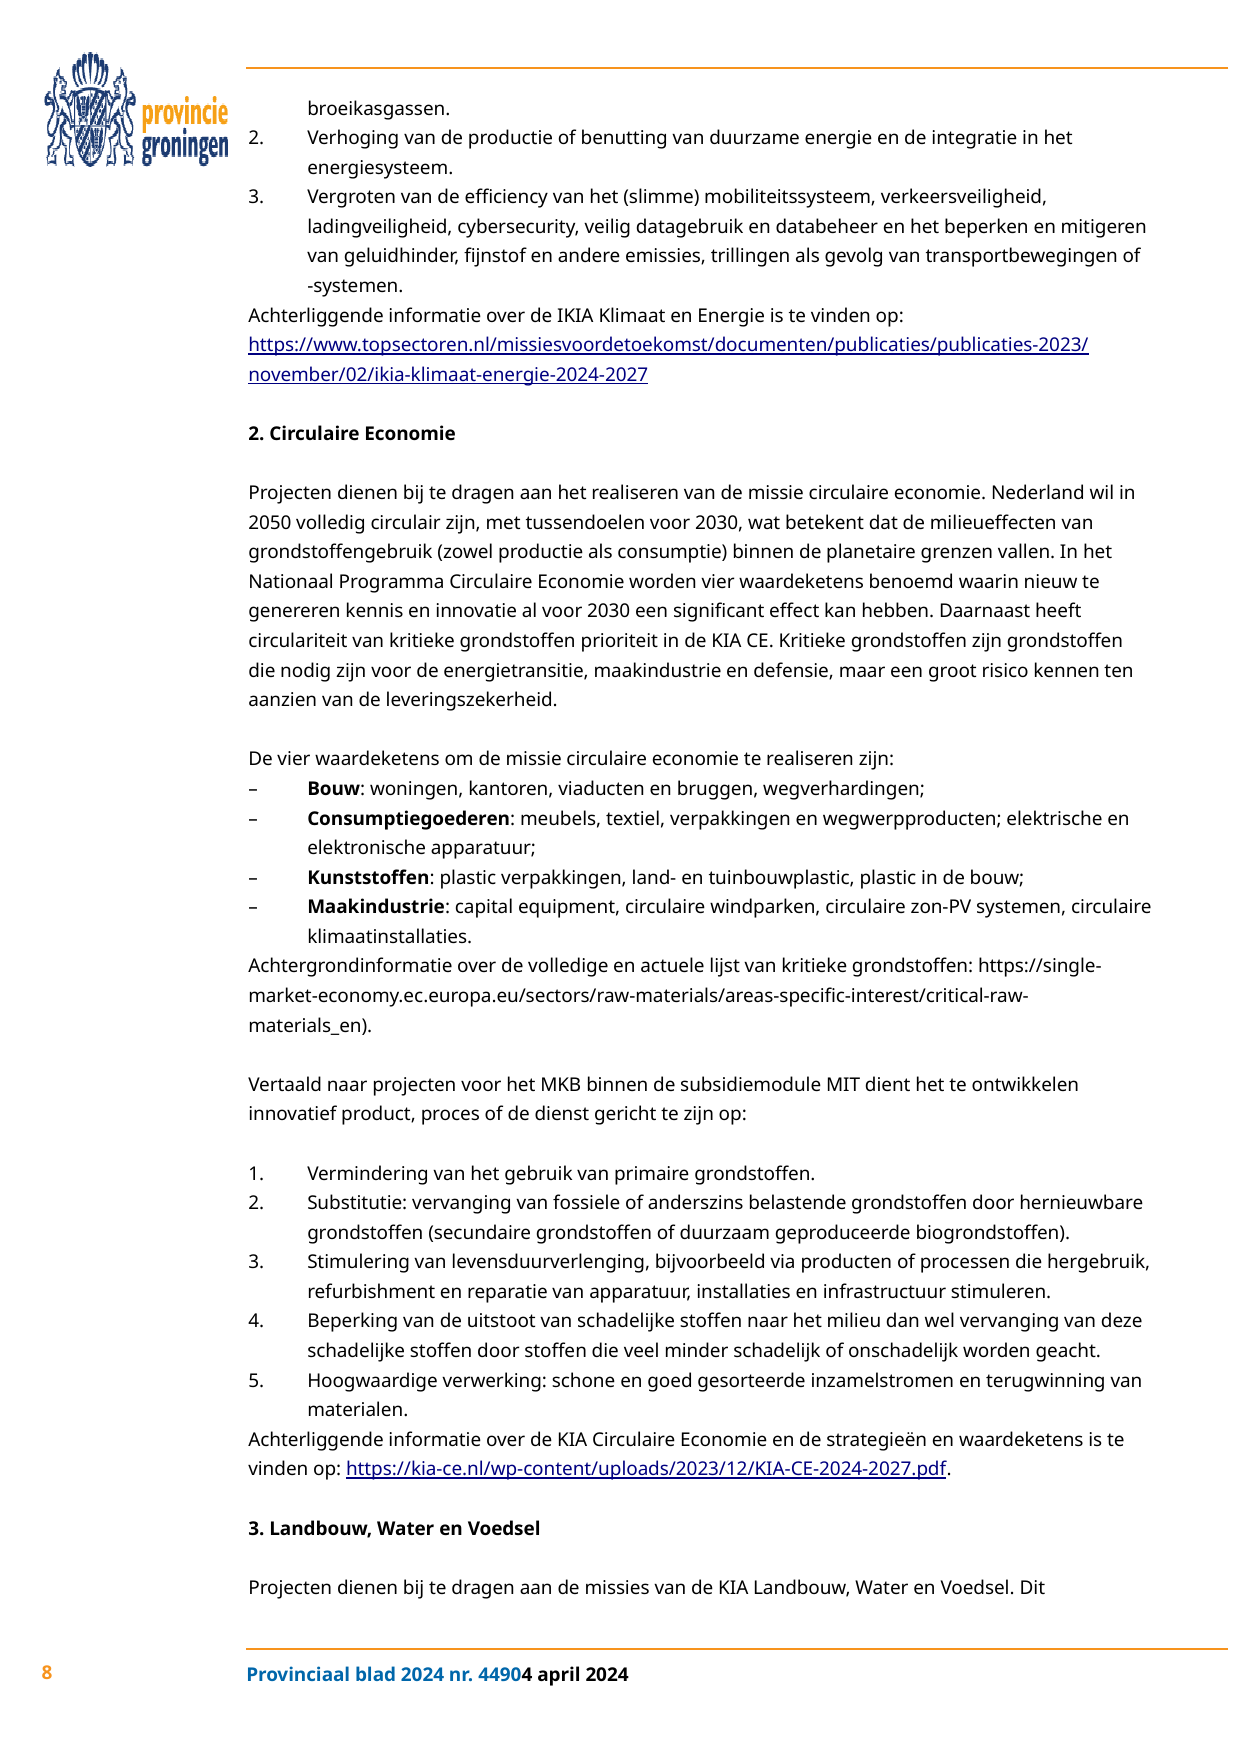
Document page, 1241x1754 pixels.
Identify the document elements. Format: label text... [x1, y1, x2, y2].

text Vertaald naar projecten voor het MKB binnen de subsidiemodule MIT dient het te ontwikkelen innovatief product, proces of de dienst gericht te zijn op: [248, 1071, 1152, 1126]
text 3. Landbouw, Water en Voedsel [248, 1515, 1152, 1541]
list Vermindering van het gebruik van primaire grondstoffen. [248, 1160, 1152, 1186]
text Achterliggende informatie over de IKIA Klimaat en Energie is te vinden op: https://www.topsectoren.nl/missiesvoordetoekomst/documenten/publicaties/publicaties-2023/november/02/ikia-klimaat-energie-2024-2027 [248, 302, 1152, 387]
list Consumptiegoederen: meubels, textiel, verpakkingen en wegwerpproducten; elektrische en elektronische apparatuur; [248, 805, 1152, 860]
list Verhoging van de productie of benutting van duurzame energie en de integratie in het energiesysteem. [248, 124, 1152, 180]
text 2. Circulaire Economie [248, 420, 1152, 446]
list Maakindustrie: capital equipment, circulaire windparken, circulaire zon-PV systemen, circulaire klimaatinstallaties. [248, 893, 1152, 949]
list Vergroten van de efficiency van het (slimme) mobiliteitssysteem, verkeersveiligheid, ladingveiligheid, cybersecurity, veilig datagebruik en databeheer en het beperken en mitigeren van geluidhinder, fijnstof en andere emissies, trillingen als gevolg van transportbewegingen of -systemen. [248, 183, 1152, 298]
list Hoogwaardige verwerking: schone en goed gesorteerde inzamelstromen en terugwinning van materialen. [248, 1367, 1152, 1422]
list Beperking van de uitstoot van schadelijke stoffen naar het milieu dan wel vervanging van deze schadelijke stoffen door stoffen die veel minder schadelijk of onschadelijk worden geacht. [248, 1308, 1152, 1363]
text Projecten dienen bij te dragen aan de missies van de KIA Landbouw, Water en Voedsel. Dit [248, 1574, 1152, 1600]
text Achterliggende informatie over de KIA Circulaire Economie en de strategieën en waardeketens is te vinden op: https://kia-ce.nl/wp-content/uploads/2023/12/KIA-CE-2024-2027.pdf. [248, 1426, 1152, 1481]
text Achtergrondinformatie over de volledige en actuele lijst van kritieke grondstoffen: https://single-market-economy.ec.europa.eu/sectors/raw-materials/areas-specific-interest/critical-raw-materials_en). [248, 953, 1152, 1038]
list Stimulering van levensduurverlenging, bijvoorbeeld via producten of processen die hergebruik, refurbishment en reparatie van apparatuur, installaties en infrastructuur stimuleren. [248, 1248, 1152, 1304]
text Projecten dienen bij te dragen aan het realiseren van de missie circulaire economie. Nederland wil in 2050 volledig circulair zijn, met tussendoelen voor 2030, wat betekent dat de milieueffecten van grondstoffengebruik (zowel productie als consumptie) binnen de planetaire grenzen vallen. In het Nationaal Programma Circulaire Economie worden vier waardeketens benoemd waarin nieuw te genereren kennis en innovatie al voor 2030 een significant effect kan hebben. Daarnaast heeft circulariteit van kritieke grondstoffen prioriteit in de KIA CE. Kritieke grondstoffen zijn grondstoffen die nodig zijn voor de energietransitie, maakindustrie en defensie, maar een groot risico kennen ten aanzien van de leveringszekerheid. [248, 479, 1152, 712]
list Kunststoffen: plastic verpakkingen, land- en tuinbouwplastic, plastic in de bouw; [248, 864, 1152, 890]
text De vier waardeketens om de missie circulaire economie te realiseren zijn: [248, 746, 1152, 771]
list broeikasgassen. [248, 95, 1152, 121]
list Bouw: woningen, kantoren, viaducten en bruggen, wegverhardingen; [248, 775, 1152, 801]
picture [41, 47, 231, 172]
list Substitutie: vervanging van fossiele of anderszins belastende grondstoffen door hernieuwbare grondstoffen (secundaire grondstoffen of duurzaam geproduceerde biogrondstoffen). [248, 1189, 1152, 1245]
